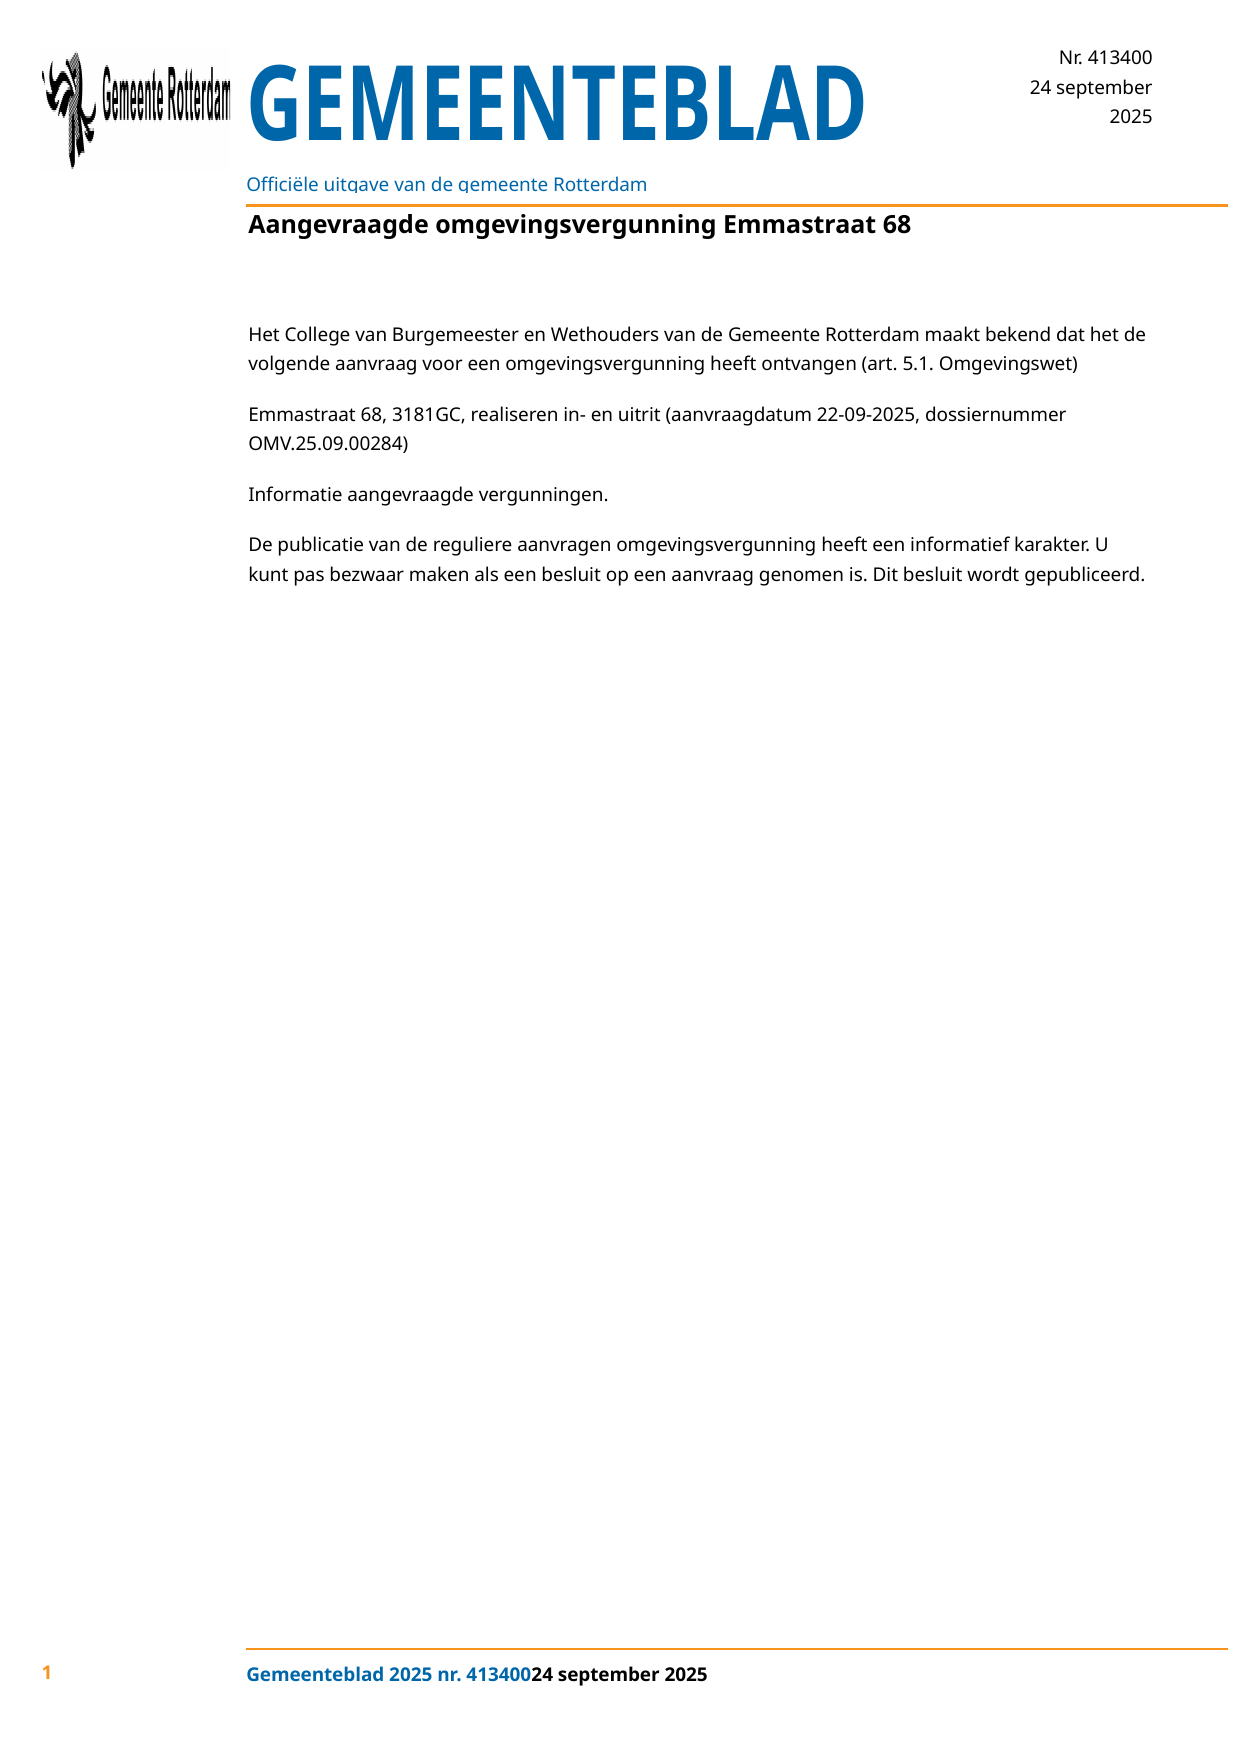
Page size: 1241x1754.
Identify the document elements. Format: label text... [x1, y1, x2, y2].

text De publicatie van de reguliere aanvragen omgevingsvergunning heeft een informatief karakter. U kunt pas bezwaar maken als een besluit op een aanvraag genomen is. Dit besluit wordt gepubliceerd. [248, 531, 1152, 586]
text Emmastraat 68, 3181GC, realiseren in- en uitrit (aanvraagdatum 22-09-2025, dossiernummer OMV.25.09.00284) [248, 401, 1152, 456]
picture [41, 47, 231, 172]
text Informatie aangevraagde vergunningen. [248, 481, 1152, 506]
text Het College van Burgemeester en Wethouders van de Gemeente Rotterdam maakt bekend dat het de volgende aanvraag voor een omgevingsvergunning heeft ontvangen (art. 5.1. Omgevingswet) [248, 321, 1152, 376]
text Aangevraagde omgevingsvergunning Emmastraat 68 [248, 207, 1152, 241]
